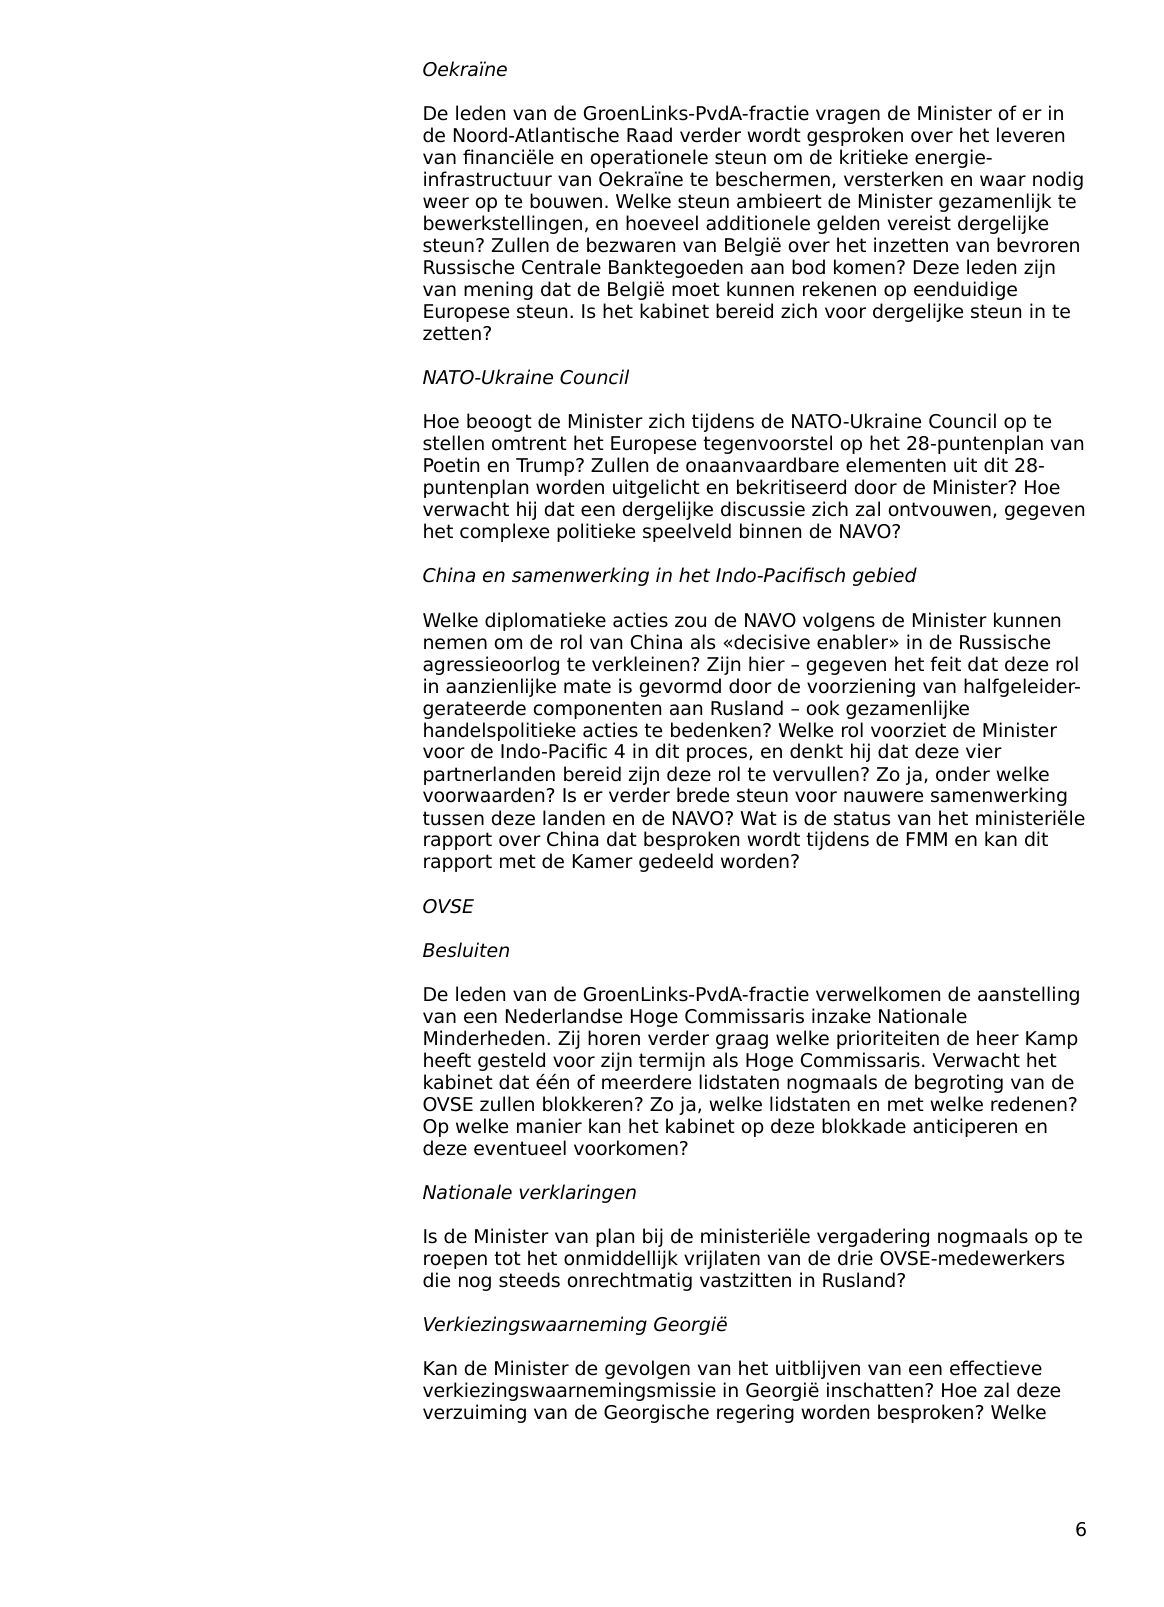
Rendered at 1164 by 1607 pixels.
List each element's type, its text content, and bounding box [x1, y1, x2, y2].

text Hoe beoogt de Minister zich tijdens de NATO-Ukraine Council op te stellen omtrent het Europese tegenvoorstel op het 28-puntenplan van Poetin en Trump? Zullen de onaanvaardbare elementen uit dit 28-puntenplan worden uitgelicht en bekritiseerd door de Minister? Hoe verwacht hij dat een dergelijke discussie zich zal ontvouwen, gegeven het complexe politieke speelveld binnen de NAVO? [422, 411, 1087, 543]
subtitle China en samenwerking in het Indo-Pacifisch gebied [422, 565, 1087, 587]
subtitle Besluiten [422, 940, 1087, 962]
subtitle Verkiezingswaarneming Georgië [422, 1314, 1087, 1336]
subtitle Nationale verklaringen [422, 1182, 1087, 1204]
subtitle NATO-Ukraine Council [422, 367, 1087, 389]
subtitle OVSE [422, 896, 1087, 917]
text De leden van de GroenLinks-PvdA-fractie vragen de Minister of er in de Noord-Atlantische Raad verder wordt gesproken over het leveren van financiële en operationele steun om de kritieke energie-infrastructuur van Oekraïne te beschermen, versterken en waar nodig weer op te bouwen. Welke steun ambieert de Minister gezamenlijk te bewerkstellingen, en hoeveel additionele gelden vereist dergelijke steun? Zullen de bezwaren van België over het inzetten van bevroren Russische Centrale Banktegoeden aan bod komen? Deze leden zijn van mening dat de België moet kunnen rekenen op eenduidige Europese steun. Is het kabinet bereid zich voor dergelijke steun in te zetten? [422, 103, 1087, 345]
text Is de Minister van plan bij de ministeriële vergadering nogmaals op te roepen tot het onmiddellijk vrijlaten van de drie OVSE-medewerkers die nog steeds onrechtmatig vastzitten in Rusland? [422, 1226, 1087, 1292]
subtitle Oekraïne [422, 59, 1087, 81]
text Welke diplomatieke acties zou de NAVO volgens de Minister kunnen nemen om de rol van China als «decisive enabler» in de Russische agressieoorlog te verkleinen? Zijn hier – gegeven het feit dat deze rol in aanzienlijke mate is gevormd door de voorziening van halfgeleider-gerateerde componenten aan Rusland – ook gezamenlijke handelspolitieke acties te bedenken? Welke rol voorziet de Minister voor de Indo-Pacific 4 in dit proces, en denkt hij dat deze vier partnerlanden bereid zijn deze rol te vervullen? Zo ja, onder welke voorwaarden? Is er verder brede steun voor nauwere samenwerking tussen deze landen en de NAVO? Wat is de status van het ministeriële rapport over China dat besproken wordt tijdens de FMM en kan dit rapport met de Kamer gedeeld worden? [422, 609, 1087, 873]
text Kan de Minister de gevolgen van het uitblijven van een effectieve verkiezingswaarnemingsmissie in Georgië inschatten? Hoe zal deze verzuiming van de Georgische regering worden besproken? Welke [422, 1358, 1087, 1424]
text De leden van de GroenLinks-PvdA-fractie verwelkomen de aanstelling van een Nederlandse Hoge Commissaris inzake Nationale Minderheden. Zij horen verder graag welke prioriteiten de heer Kamp heeft gesteld voor zijn termijn als Hoge Commissaris. Verwacht het kabinet dat één of meerdere lidstaten nogmaals de begroting van de OVSE zullen blokkeren? Zo ja, welke lidstaten en met welke redenen? Op welke manier kan het kabinet op deze blokkade anticiperen en deze eventueel voorkomen? [422, 984, 1087, 1160]
